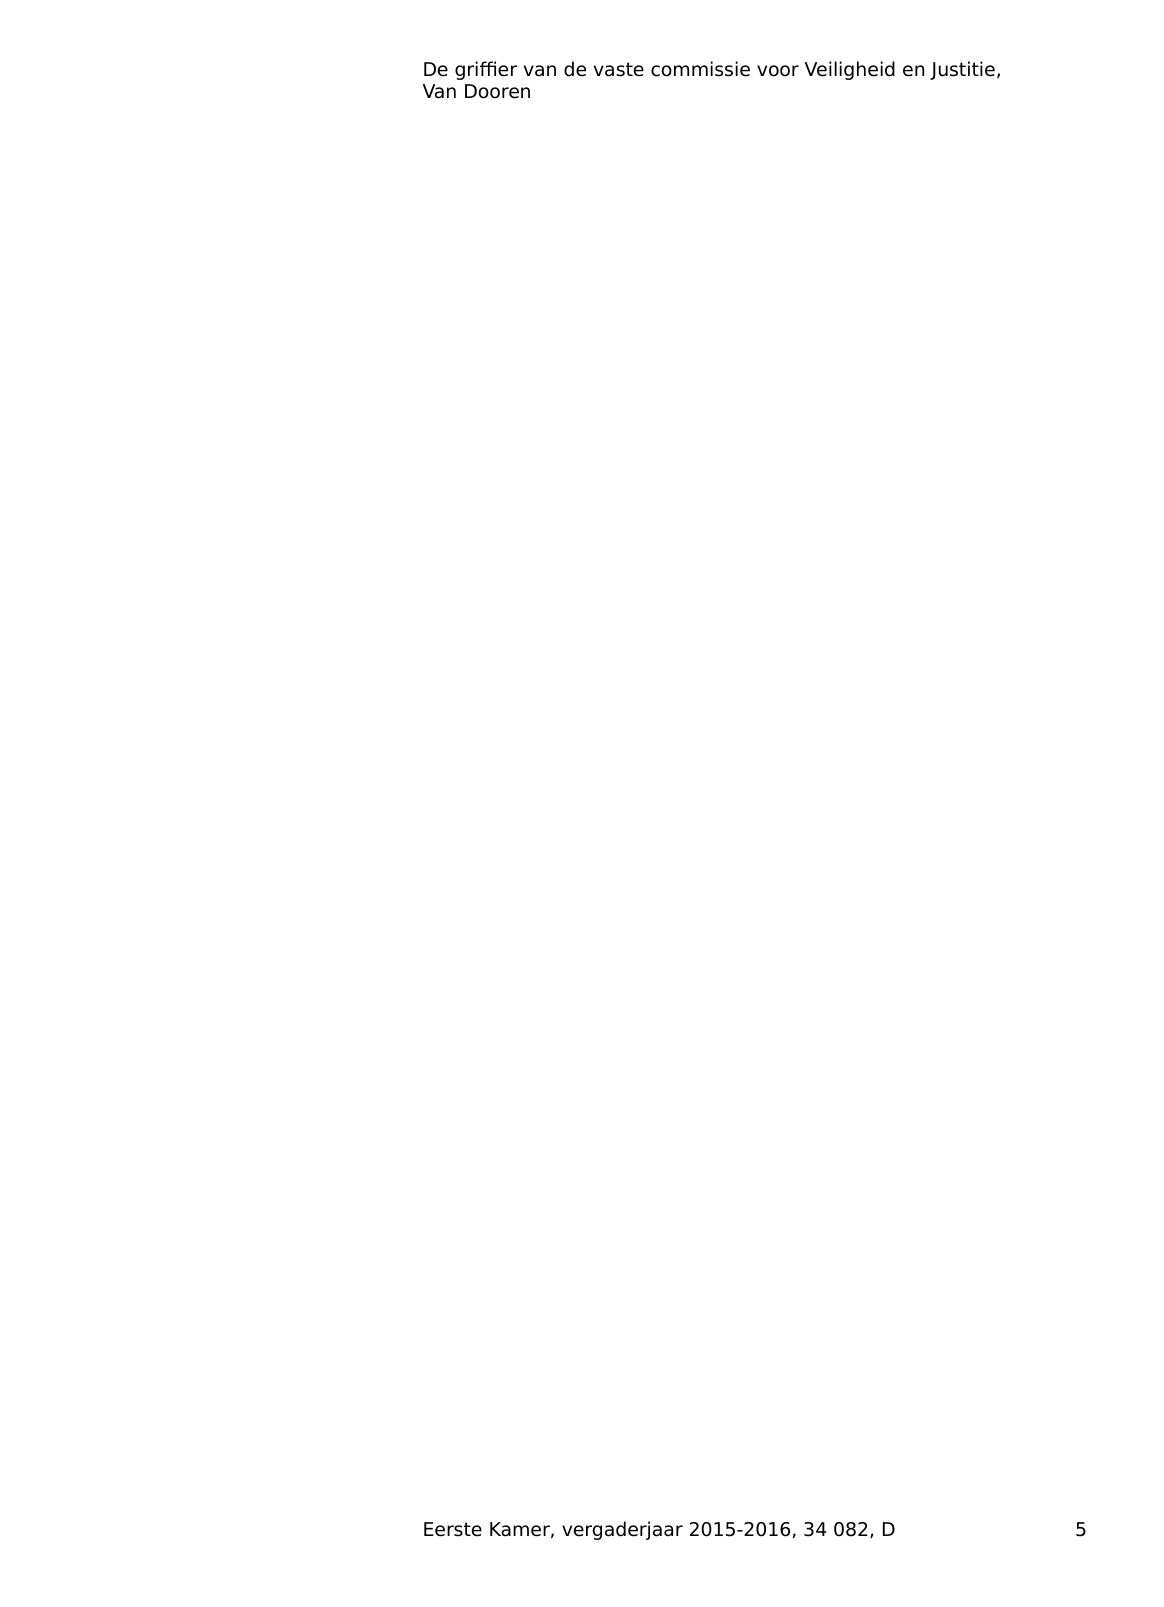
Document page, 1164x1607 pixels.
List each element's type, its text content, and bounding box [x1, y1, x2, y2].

text De griffier van de vaste commissie voor Veiligheid en Justitie, Van Dooren [422, 59, 1087, 103]
